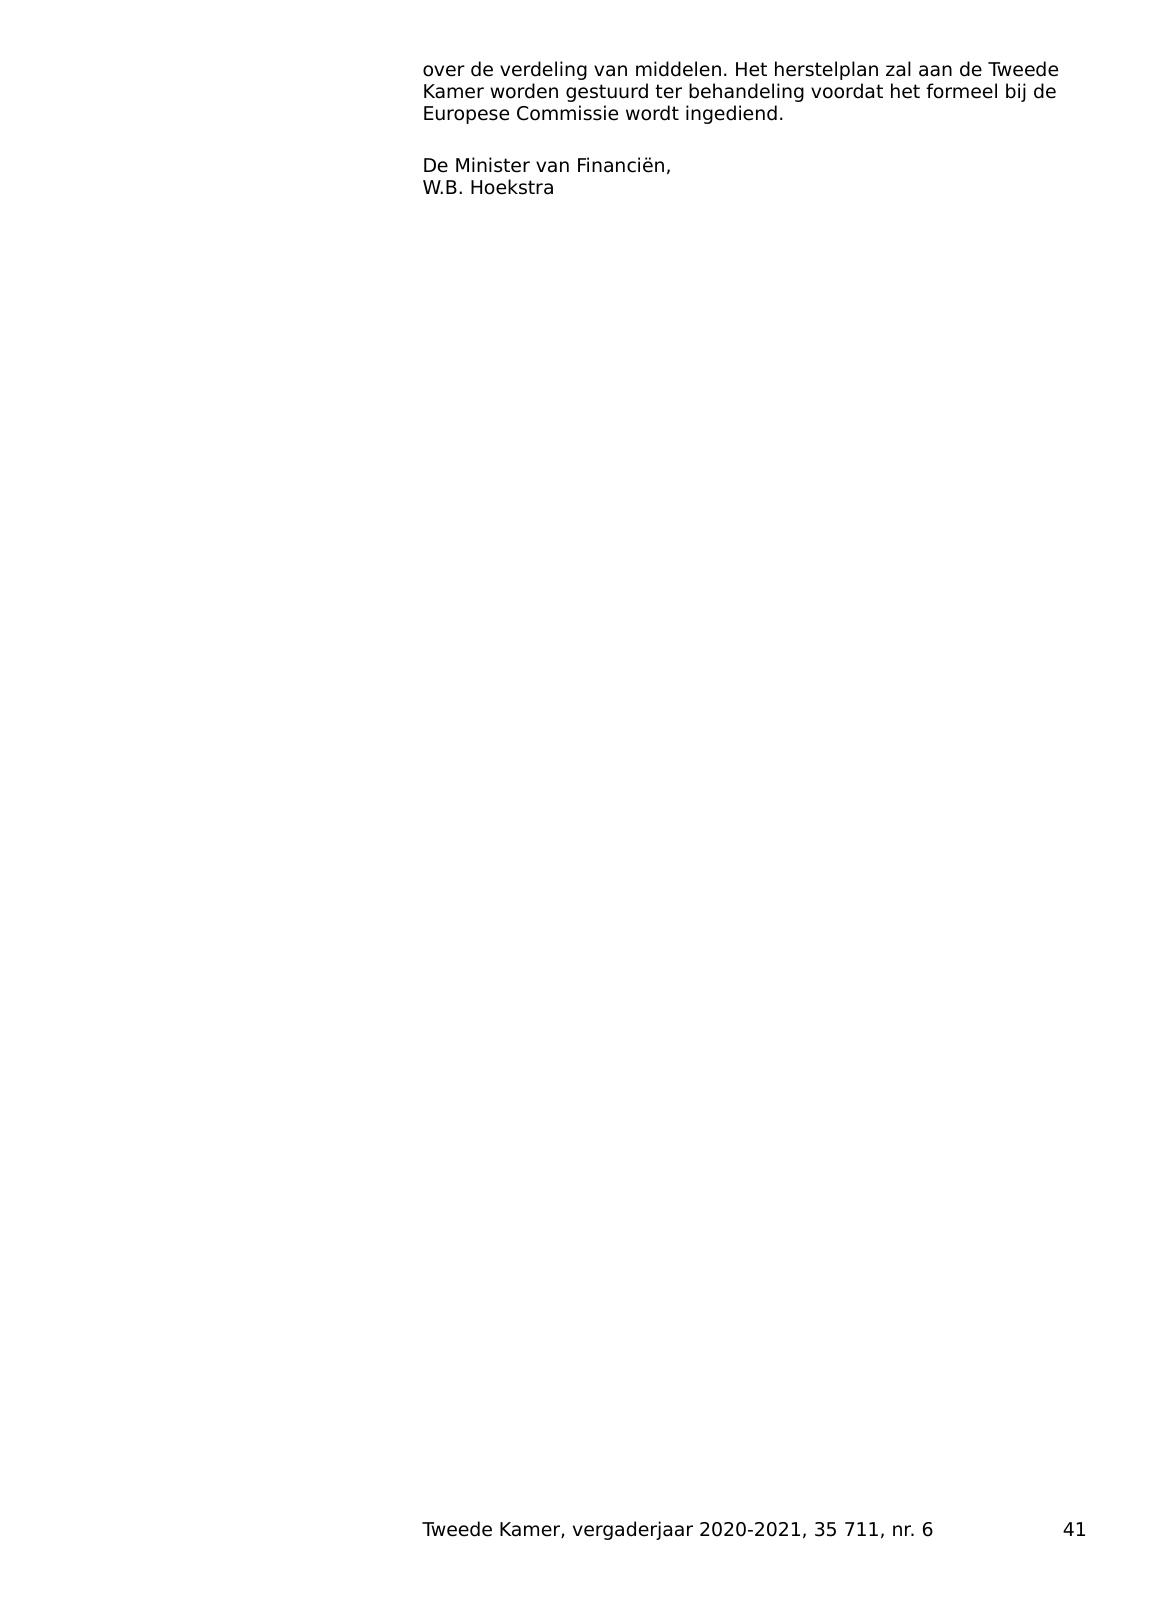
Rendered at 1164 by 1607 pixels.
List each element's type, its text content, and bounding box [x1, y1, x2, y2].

text over de verdeling van middelen. Het herstelplan zal aan de Tweede Kamer worden gestuurd ter behandeling voordat het formeel bij de Europese Commissie wordt ingediend. [422, 59, 1087, 125]
text De Minister van Financiën, W.B. Hoekstra [422, 155, 1087, 199]
